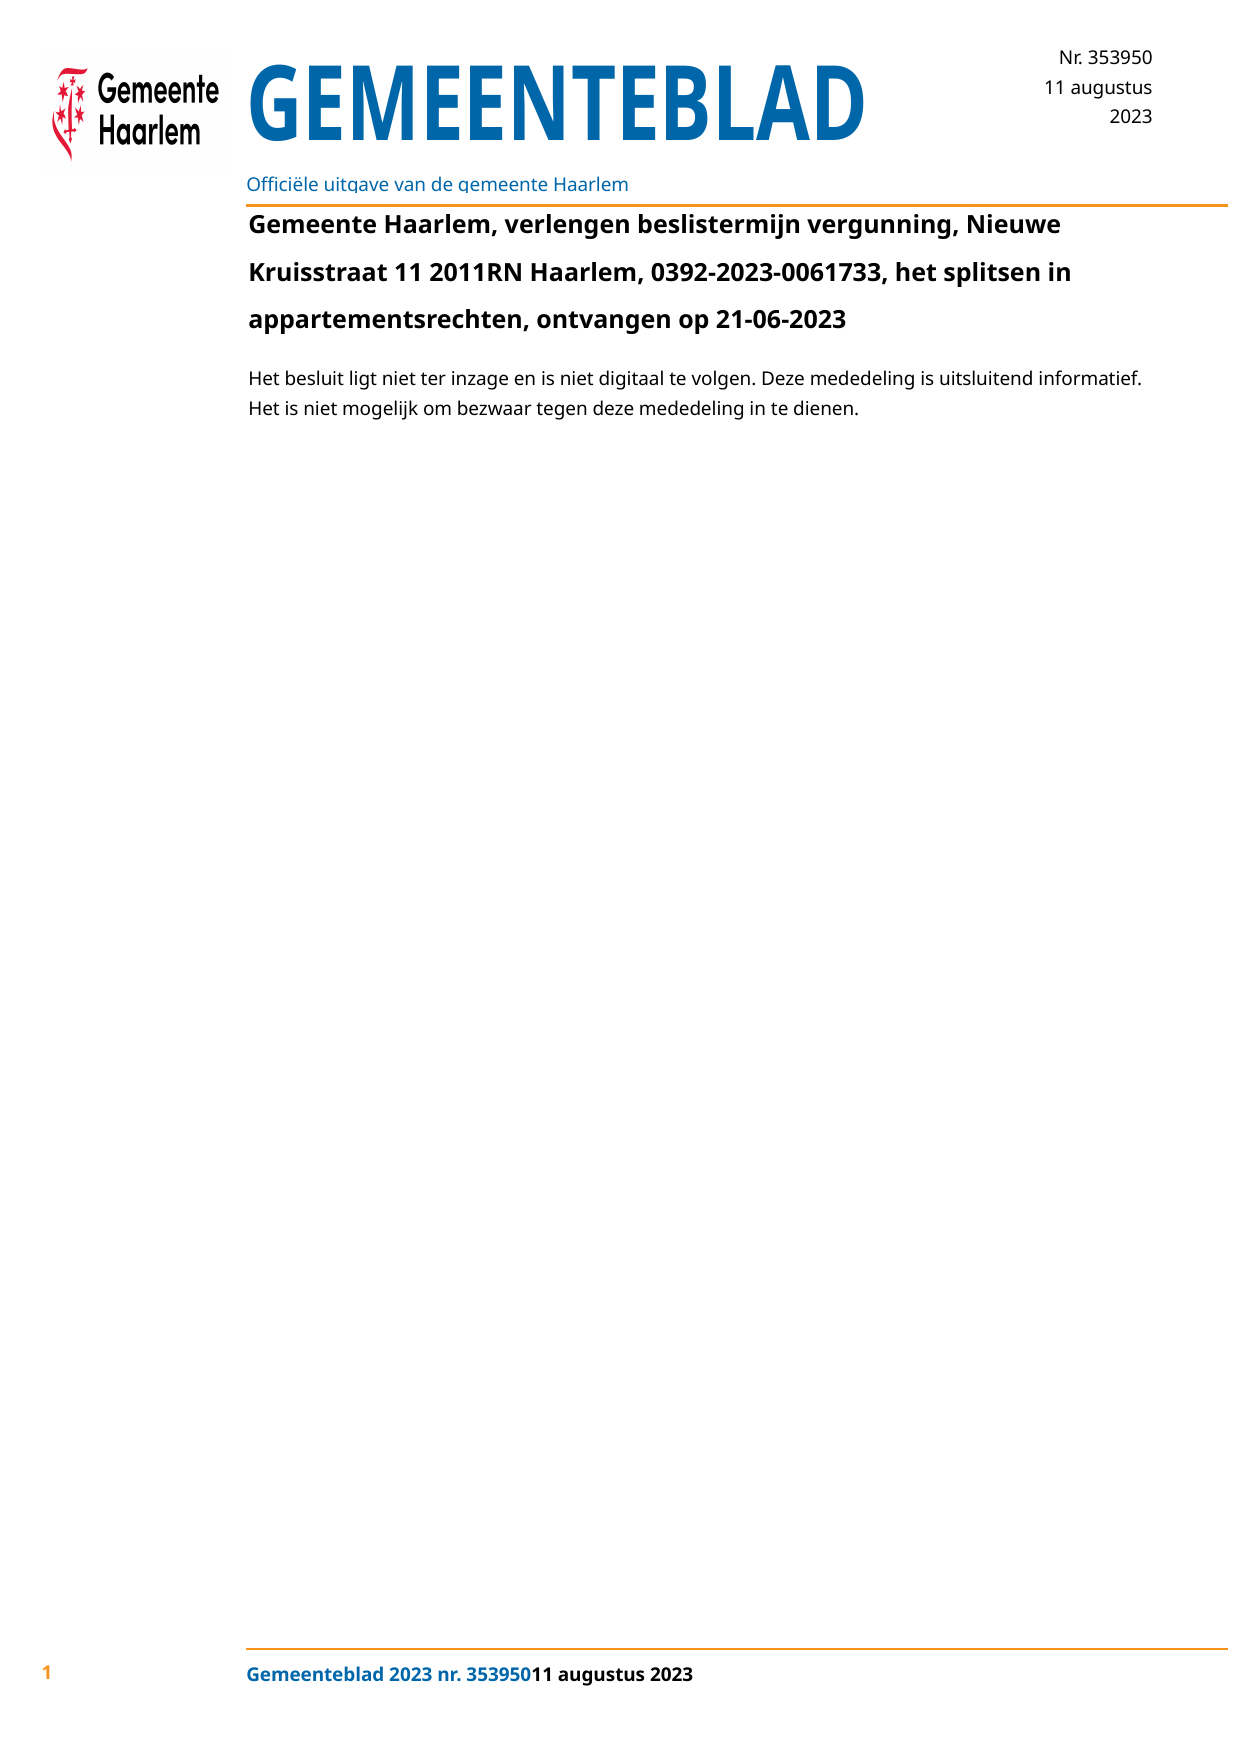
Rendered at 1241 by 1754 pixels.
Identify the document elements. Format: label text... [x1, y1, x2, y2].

text Het besluit ligt niet ter inzage en is niet digitaal te volgen. Deze mededeling is uitsluitend informatief. Het is niet mogelijk om bezwaar tegen deze mededeling in te dienen. [248, 366, 1152, 421]
text Gemeente Haarlem, verlengen beslistermijn vergunning, Nieuwe Kruisstraat 11 2011RN Haarlem, 0392-2023-0061733, het splitsen in appartementsrechten, ontvangen op 21-06-2023 [248, 207, 1152, 336]
picture [41, 47, 231, 172]
